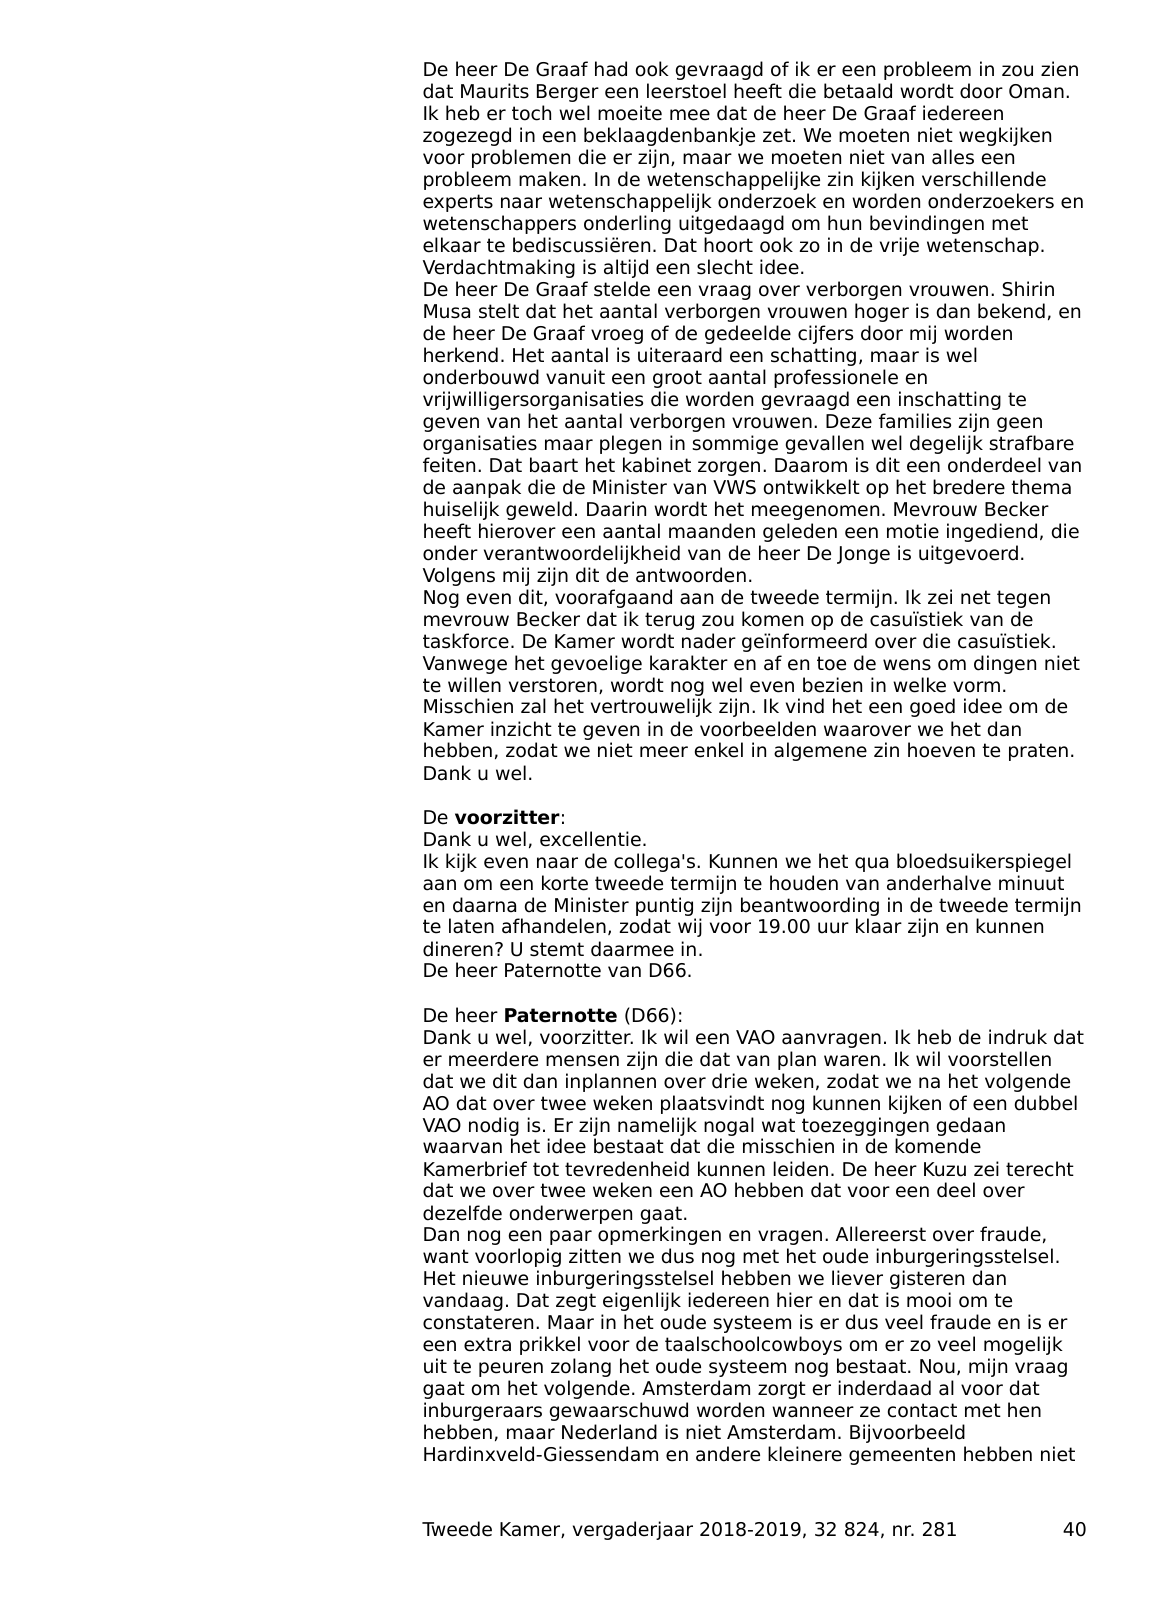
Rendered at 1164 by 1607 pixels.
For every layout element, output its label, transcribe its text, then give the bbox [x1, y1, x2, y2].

text Dan nog een paar opmerkingen en vragen. Allereerst over fraude, want voorlopig zitten we dus nog met het oude inburgeringsstelsel. Het nieuwe inburgeringsstelsel hebben we liever gisteren dan vandaag. Dat zegt eigenlijk iedereen hier en dat is mooi om te constateren. Maar in het oude systeem is er dus veel fraude en is er een extra prikkel voor de taalschoolcowboys om er zo veel mogelijk uit te peuren zolang het oude systeem nog bestaat. Nou, mijn vraag gaat om het volgende. Amsterdam zorgt er inderdaad al voor dat inburgeraars gewaarschuwd worden wanneer ze contact met hen hebben, maar Nederland is niet Amsterdam. Bijvoorbeeld Hardinxveld-Giessendam en andere kleinere gemeenten hebben niet [422, 1224, 1087, 1466]
text Nog even dit, voorafgaand aan de tweede termijn. Ik zei net tegen mevrouw Becker dat ik terug zou komen op de casuïstiek van de taskforce. De Kamer wordt nader geïnformeerd over die casuïstiek. Vanwege het gevoelige karakter en af en toe de wens om dingen niet te willen verstoren, wordt nog wel even bezien in welke vorm. Misschien zal het vertrouwelijk zijn. Ik vind het een goed idee om de Kamer inzicht te geven in de voorbeelden waarover we het dan hebben, zodat we niet meer enkel in algemene zin hoeven te praten. [422, 587, 1087, 762]
text De heer De Graaf stelde een vraag over verborgen vrouwen. Shirin Musa stelt dat het aantal verborgen vrouwen hoger is dan bekend, en de heer De Graaf vroeg of de gedeelde cijfers door mij worden herkend. Het aantal is uiteraard een schatting, maar is wel onderbouwd vanuit een groot aantal professionele en vrijwilligersorganisaties die worden gevraagd een inschatting te geven van het aantal verborgen vrouwen. Deze families zijn geen organisaties maar plegen in sommige gevallen wel degelijk strafbare feiten. Dat baart het kabinet zorgen. Daarom is dit een onderdeel van de aanpak die de Minister van VWS ontwikkelt op het bredere thema huiselijk geweld. Daarin wordt het meegenomen. Mevrouw Becker heeft hierover een aantal maanden geleden een motie ingediend, die onder verantwoordelijkheid van de heer De Jonge is uitgevoerd. [422, 279, 1087, 564]
text De heer Paternotte van D66. [422, 960, 1087, 982]
text Dank u wel, voorzitter. Ik wil een VAO aanvragen. Ik heb de indruk dat er meerdere mensen zijn die dat van plan waren. Ik wil voorstellen dat we dit dan inplannen over drie weken, zodat we na het volgende AO dat over twee weken plaatsvindt nog kunnen kijken of een dubbel VAO nodig is. Er zijn namelijk nogal wat toezeggingen gedaan waarvan het idee bestaat dat die misschien in de komende Kamerbrief tot tevredenheid kunnen leiden. De heer Kuzu zei terecht dat we over twee weken een AO hebben dat voor een deel over dezelfde onderwerpen gaat. [422, 1027, 1087, 1224]
text De voorzitter: [422, 807, 1087, 828]
text De heer Paternotte (D66): [422, 1004, 1087, 1027]
text Dank u wel, excellentie. [422, 828, 1087, 851]
text Volgens mij zijn dit de antwoorden. [422, 564, 1087, 587]
text Ik kijk even naar de collega's. Kunnen we het qua bloedsuikerspiegel aan om een korte tweede termijn te houden van anderhalve minuut en daarna de Minister puntig zijn beantwoording in de tweede termijn te laten afhandelen, zodat wij voor 19.00 uur klaar zijn en kunnen dineren? U stemt daarmee in. [422, 851, 1087, 960]
text Dank u wel. [422, 762, 1087, 784]
text De heer De Graaf had ook gevraagd of ik er een probleem in zou zien dat Maurits Berger een leerstoel heeft die betaald wordt door Oman. Ik heb er toch wel moeite mee dat de heer De Graaf iedereen zogezegd in een beklaagdenbankje zet. We moeten niet wegkijken voor problemen die er zijn, maar we moeten niet van alles een probleem maken. In de wetenschappelijke zin kijken verschillende experts naar wetenschappelijk onderzoek en worden onderzoekers en wetenschappers onderling uitgedaagd om hun bevindingen met elkaar te bediscussiëren. Dat hoort ook zo in de vrije wetenschap. Verdachtmaking is altijd een slecht idee. [422, 59, 1087, 279]
